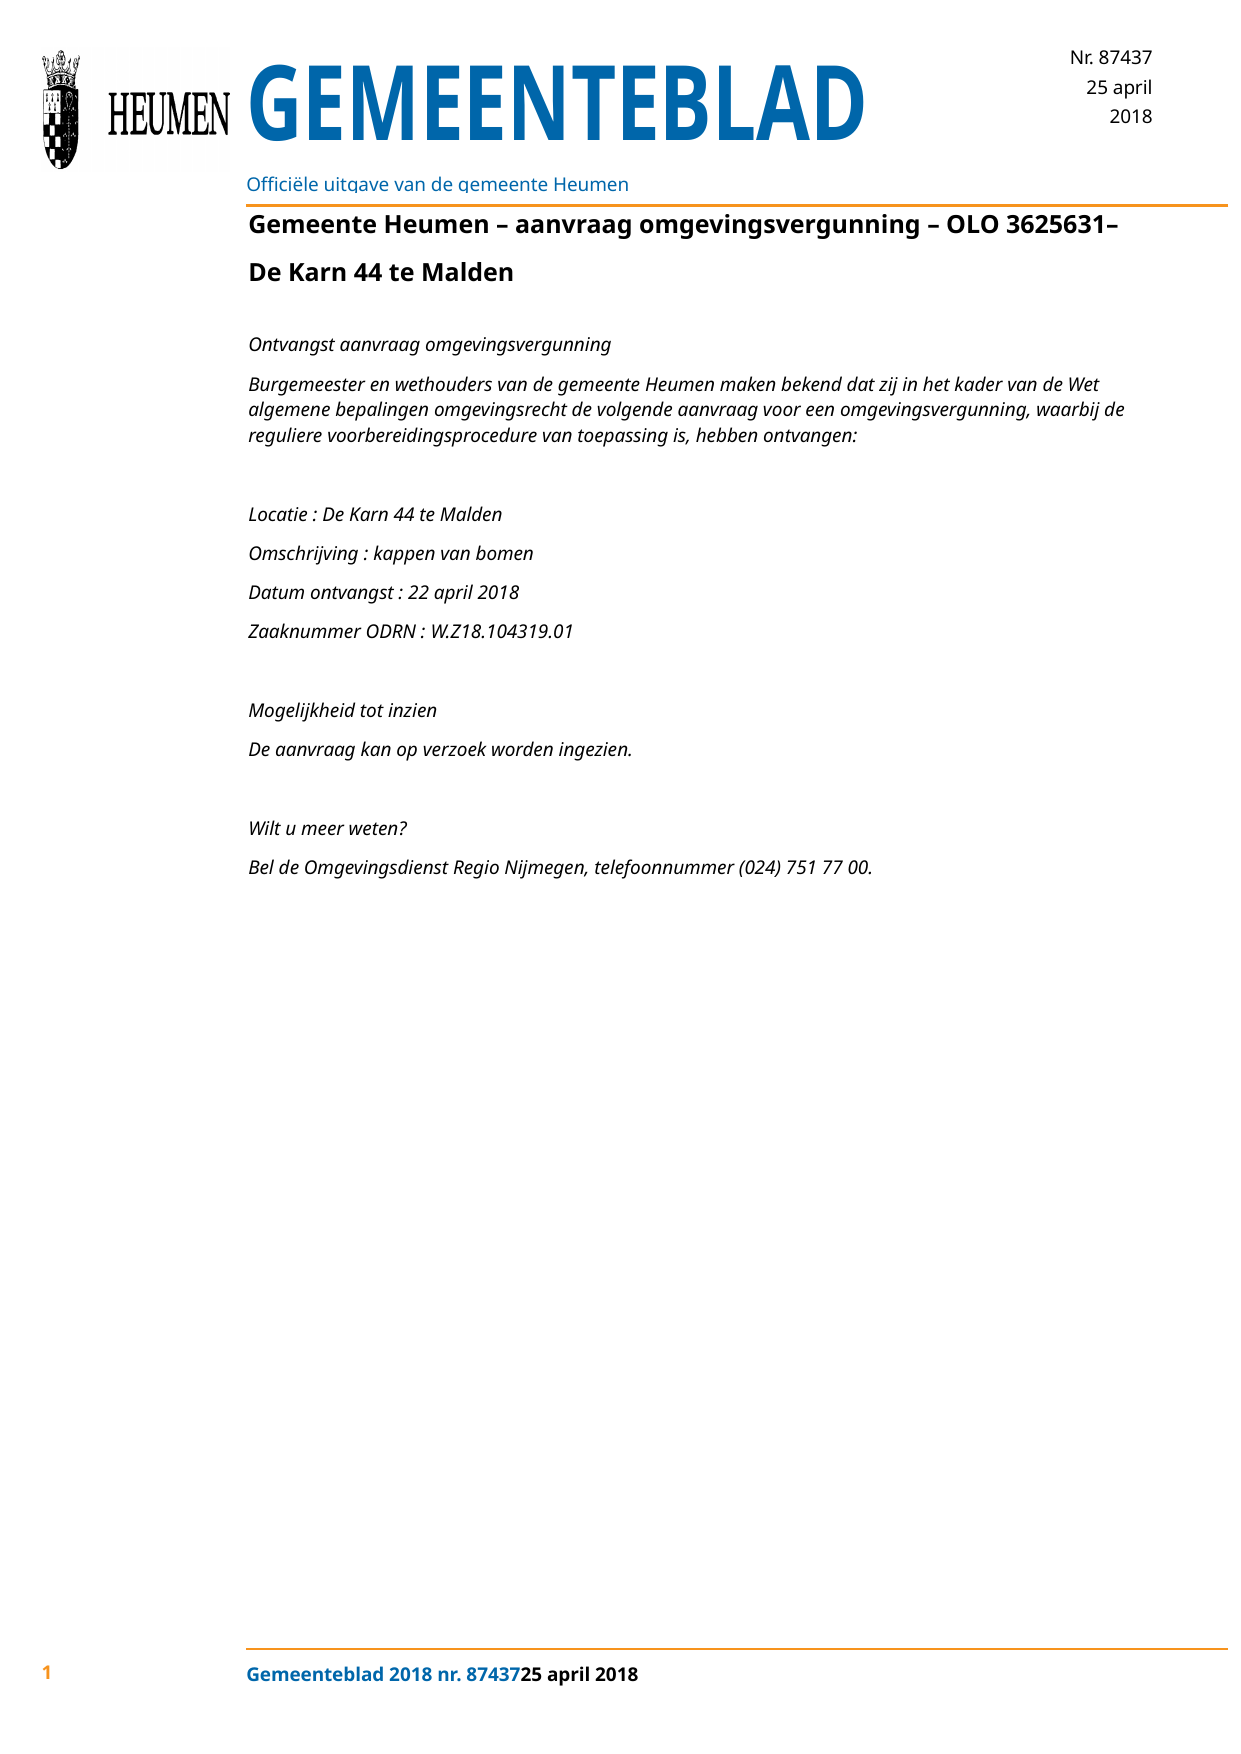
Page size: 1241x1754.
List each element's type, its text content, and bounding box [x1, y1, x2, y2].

text Wilt u meer weten? [248, 815, 1152, 841]
text Burgemeester en wethouders van de gemeente Heumen maken bekend dat zij in het kader van de Wet algemene bepalingen omgevingsrecht de volgende aanvraag voor een omgevingsvergunning, waarbij de reguliere voorbereidingsprocedure van toepassing is, hebben ontvangen: [248, 371, 1152, 448]
text Gemeente Heumen – aanvraag omgevingsvergunning – OLO 3625631– De Karn 44 te Malden [248, 207, 1152, 288]
text Locatie : De Karn 44 te Malden [248, 501, 1152, 526]
text Bel de Omgevingsdienst Regio Nijmegen, telefoonnummer (024) 751 77 00. [248, 854, 1152, 880]
text Zaaknummer ODRN : W.Z18.104319.01 [248, 618, 1152, 644]
text De aanvraag kan op verzoek worden ingezien. [248, 736, 1152, 762]
text Datum ontvangst : 22 april 2018 [248, 579, 1152, 605]
picture [41, 47, 231, 172]
text Omschrijving : kappen van bomen [248, 540, 1152, 566]
text Mogelijkheid tot inzien [248, 697, 1152, 723]
text Ontvangst aanvraag omgevingsvergunning [248, 331, 1152, 357]
